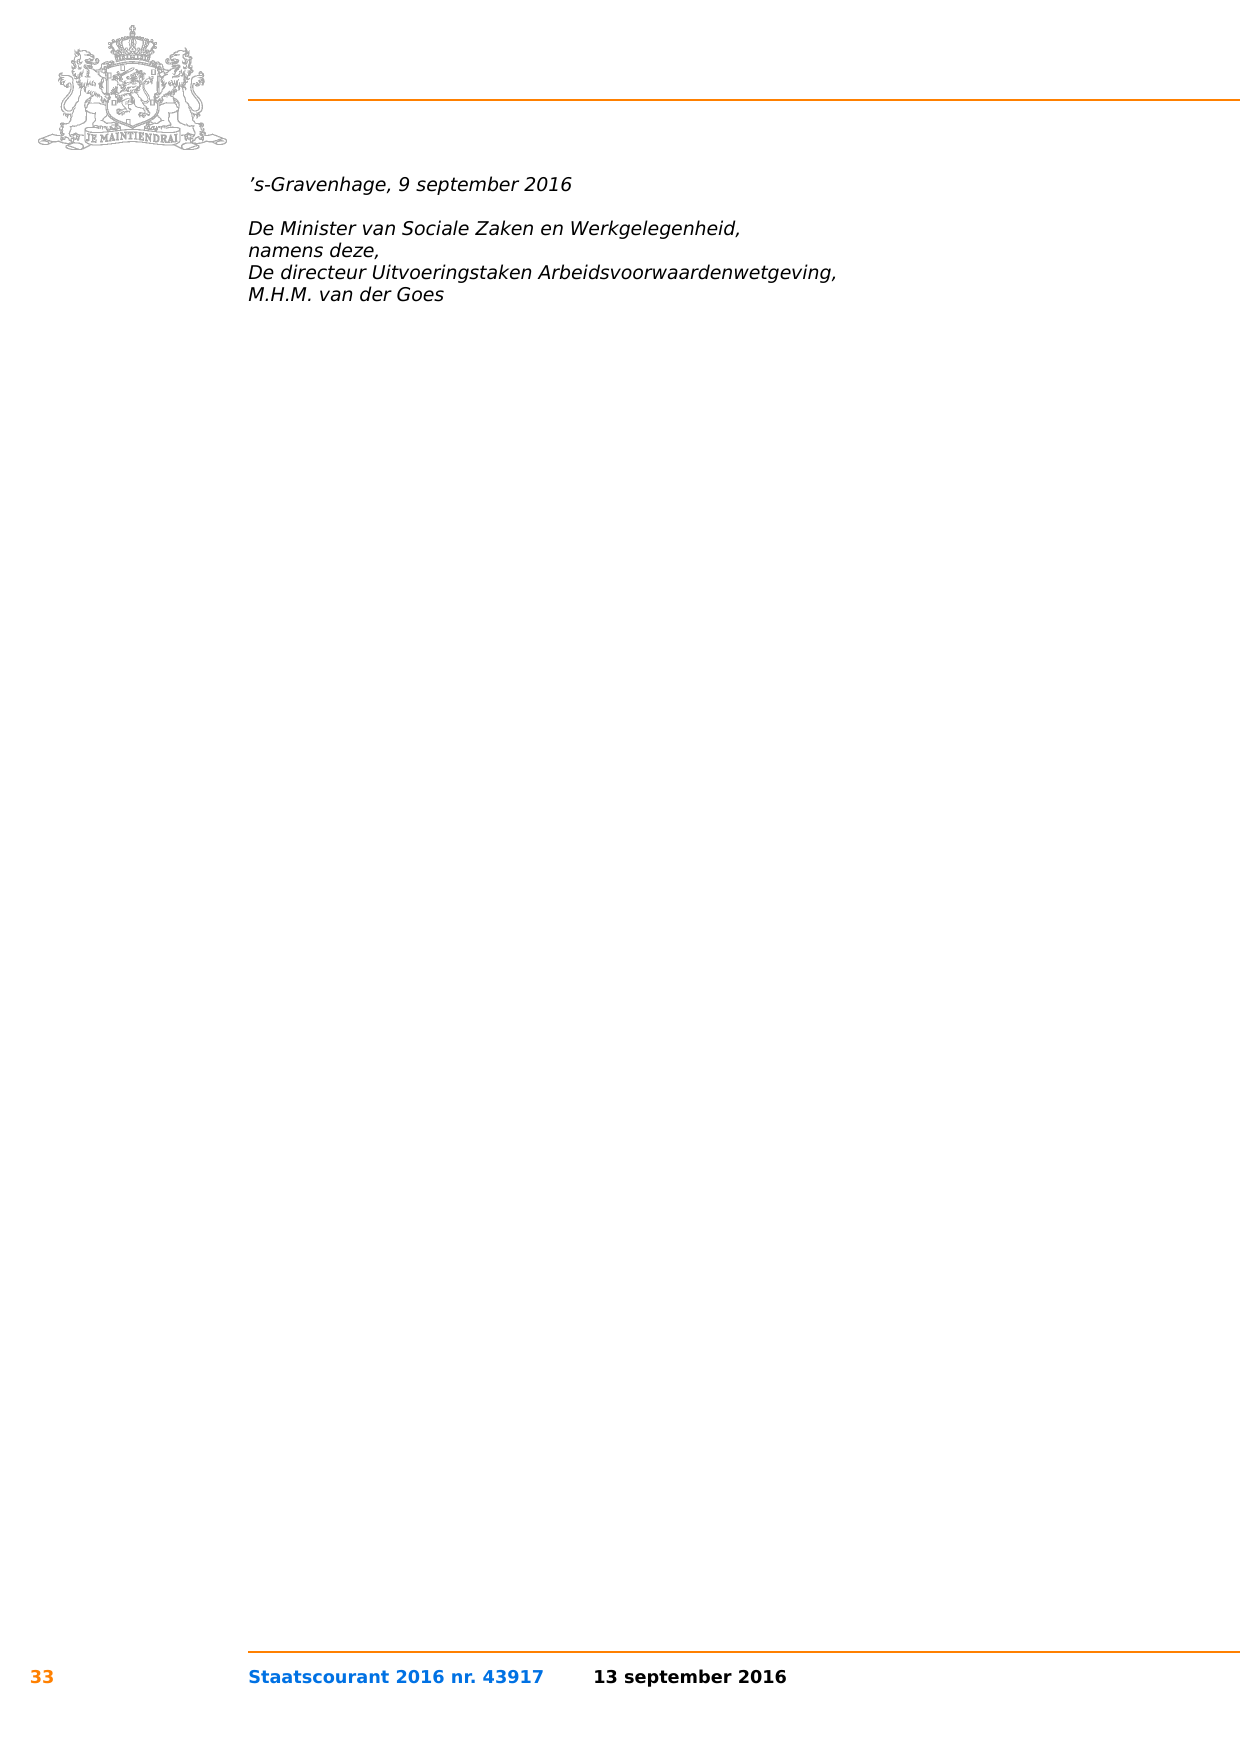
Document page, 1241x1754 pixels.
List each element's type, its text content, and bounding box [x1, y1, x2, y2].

text De Minister van Sociale Zaken en Werkgelegenheid, namens deze, De directeur Uitvoeringstaken Arbeidsvoorwaardenwetgeving, M.H.M. van der Goes [248, 218, 1163, 306]
picture [38, 25, 227, 150]
text ’s-Gravenhage, 9 september 2016 [248, 174, 1163, 196]
